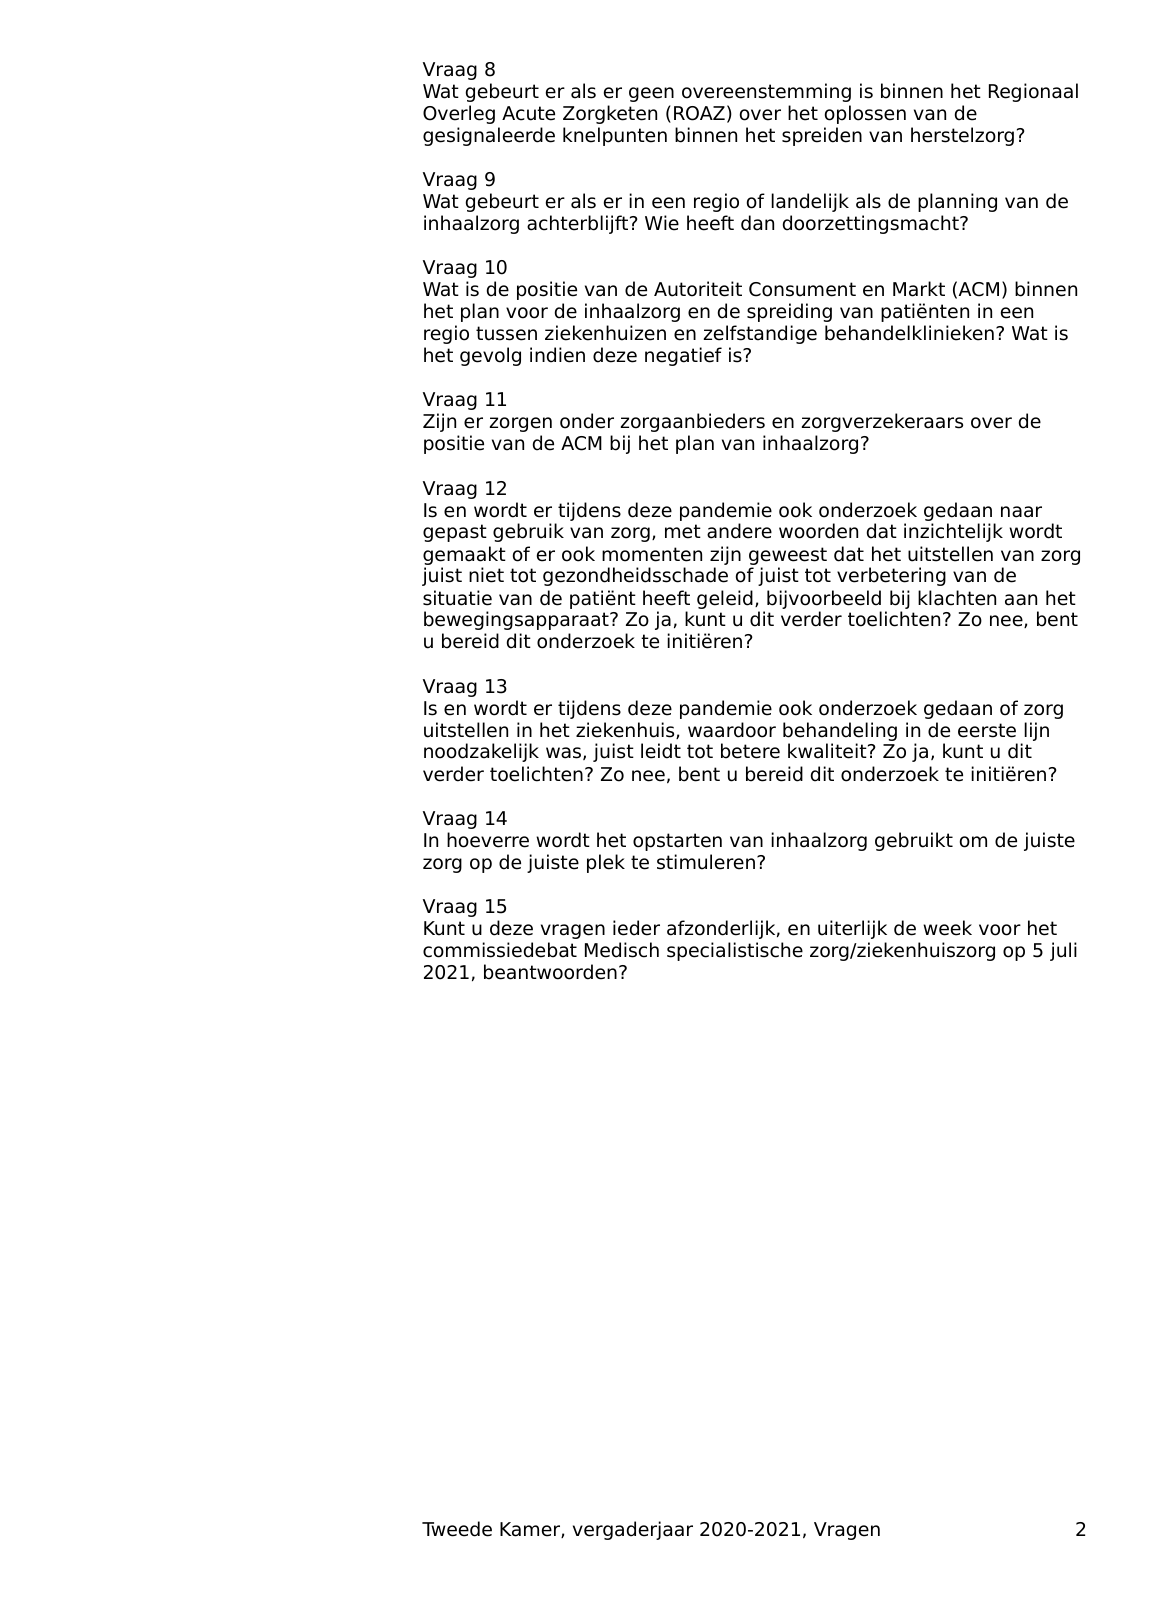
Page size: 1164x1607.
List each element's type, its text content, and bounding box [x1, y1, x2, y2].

text Vraag 8 [422, 59, 1087, 81]
text Vraag 10 [422, 257, 1087, 279]
text Vraag 9 [422, 169, 1087, 191]
text Wat gebeurt er als er geen overeenstemming is binnen het Regionaal Overleg Acute Zorgketen (ROAZ) over het oplossen van de gesignaleerde knelpunten binnen het spreiden van herstelzorg? [422, 81, 1087, 147]
text Wat is de positie van de Autoriteit Consument en Markt (ACM) binnen het plan voor de inhaalzorg en de spreiding van patiënten in een regio tussen ziekenhuizen en zelfstandige behandelklinieken? Wat is het gevolg indien deze negatief is? [422, 279, 1087, 367]
text Is en wordt er tijdens deze pandemie ook onderzoek gedaan of zorg uitstellen in het ziekenhuis, waardoor behandeling in de eerste lijn noodzakelijk was, juist leidt tot betere kwaliteit? Zo ja, kunt u dit verder toelichten? Zo nee, bent u bereid dit onderzoek te initiëren? [422, 697, 1087, 785]
text Zijn er zorgen onder zorgaanbieders en zorgverzekeraars over de positie van de ACM bij het plan van inhaalzorg? [422, 411, 1087, 455]
text Vraag 14 [422, 808, 1087, 829]
text Vraag 11 [422, 389, 1087, 411]
text Vraag 13 [422, 676, 1087, 697]
text Vraag 12 [422, 477, 1087, 499]
text In hoeverre wordt het opstarten van inhaalzorg gebruikt om de juiste zorg op de juiste plek te stimuleren? [422, 829, 1087, 873]
text Is en wordt er tijdens deze pandemie ook onderzoek gedaan naar gepast gebruik van zorg, met andere woorden dat inzichtelijk wordt gemaakt of er ook momenten zijn geweest dat het uitstellen van zorg juist niet tot gezondheidsschade of juist tot verbetering van de situatie van de patiënt heeft geleid, bijvoorbeeld bij klachten aan het bewegingsapparaat? Zo ja, kunt u dit verder toelichten? Zo nee, bent u bereid dit onderzoek te initiëren? [422, 499, 1087, 653]
text Wat gebeurt er als er in een regio of landelijk als de planning van de inhaalzorg achterblijft? Wie heeft dan doorzettingsmacht? [422, 191, 1087, 235]
text Kunt u deze vragen ieder afzonderlijk, en uiterlijk de week voor het commissiedebat Medisch specialistische zorg/ziekenhuiszorg op 5 juli 2021, beantwoorden? [422, 918, 1087, 984]
text Vraag 15 [422, 896, 1087, 918]
